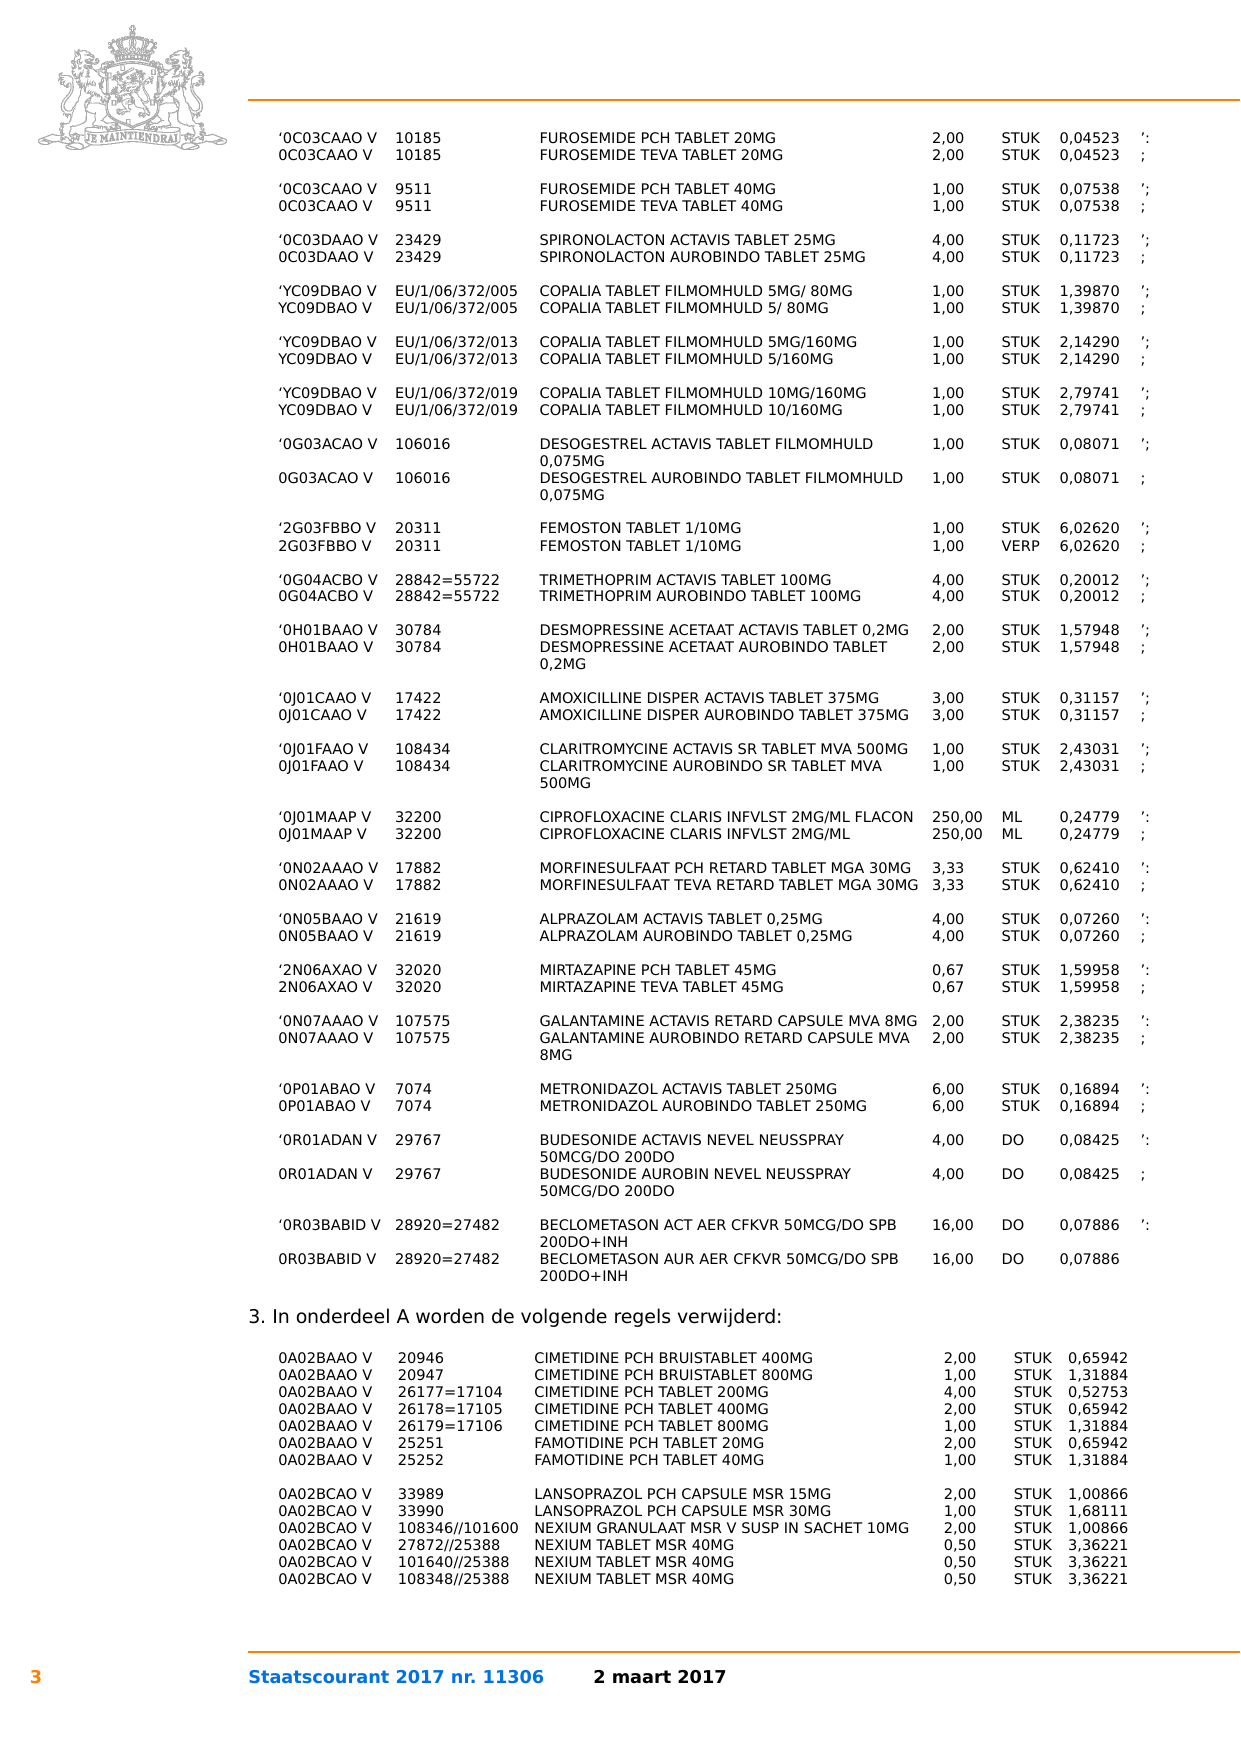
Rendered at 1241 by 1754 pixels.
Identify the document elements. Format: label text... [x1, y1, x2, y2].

table_cell 1,00 [926, 351, 996, 368]
table_cell ML [996, 809, 1053, 826]
table_cell 0A02BCAO V [278, 1503, 392, 1520]
table_cell 0,65942 [1062, 1401, 1163, 1418]
table_cell [1008, 1588, 1062, 1605]
table_cell [1135, 605, 1163, 622]
table_cell 0,62410 [1053, 860, 1134, 877]
table_cell [278, 605, 389, 622]
table_cell FEMOSTON TABLET 1/10MG [534, 538, 926, 554]
table_cell [278, 266, 389, 283]
table_cell [278, 894, 389, 911]
table_cell [534, 419, 926, 436]
table_cell 1,00 [926, 758, 996, 792]
table_cell ‘0R01ADAN V [278, 1132, 389, 1166]
table_cell CIMETIDINE PCH TABLET 200MG [528, 1384, 938, 1401]
table_cell EU/1/06/372/005 [389, 300, 533, 317]
table_cell 1,00 [926, 198, 996, 215]
table_cell YC09DBAO V [278, 300, 389, 317]
table_cell 1,00 [926, 334, 996, 351]
table_cell NEXIUM GRANULAAT MSR V SUSP IN SACHET 10MG [528, 1520, 938, 1537]
table_cell DO [996, 1166, 1053, 1199]
table_cell 28920=27482 [389, 1217, 533, 1251]
table_cell 1,39870 [1053, 283, 1134, 300]
table_cell LANSOPRAZOL PCH CAPSULE MSR 30MG [528, 1503, 938, 1520]
table_cell MORFINESULFAAT PCH RETARD TABLET MGA 30MG [534, 860, 926, 877]
table_cell 0,08071 [1053, 436, 1134, 469]
table_header CIMETIDINE PCH BRUISTABLET 400MG [528, 1350, 938, 1367]
table_cell ALPRAZOLAM ACTAVIS TABLET 0,25MG [534, 911, 926, 928]
table_cell ; [1135, 470, 1163, 503]
table_cell 0,08071 [1053, 470, 1134, 503]
table_cell ’: [1135, 911, 1163, 928]
table_cell [996, 792, 1053, 809]
table_cell [278, 945, 389, 962]
table_cell ; [1135, 928, 1163, 945]
table_cell ; [1135, 1098, 1163, 1115]
table_cell EU/1/06/372/019 [389, 385, 533, 402]
table_cell EU/1/06/372/005 [389, 283, 533, 300]
table_cell [996, 1115, 1053, 1132]
table_cell 0,31157 [1053, 707, 1134, 724]
table_cell [1135, 317, 1163, 334]
table_cell 23429 [389, 232, 533, 249]
table_cell [278, 1588, 392, 1605]
table_cell 20947 [392, 1367, 528, 1384]
table_cell 0,07260 [1053, 911, 1134, 928]
table_cell 1,00 [926, 181, 996, 198]
table_cell 1,57948 [1053, 639, 1134, 673]
table_cell [996, 1200, 1053, 1217]
table_cell [926, 504, 996, 520]
table_cell [1053, 164, 1134, 181]
table_cell ’: [1135, 962, 1163, 979]
table_cell 1,00 [926, 300, 996, 317]
table_cell ; [1135, 198, 1163, 215]
table_cell [534, 724, 926, 741]
table_cell STUK [996, 639, 1053, 673]
table_cell STUK [996, 334, 1053, 351]
table_cell 3,33 [926, 860, 996, 877]
table_cell [528, 1588, 938, 1605]
table_cell [534, 996, 926, 1013]
table_cell ‘0C03CAAO V [278, 130, 389, 147]
table_cell ‘0C03CAAO V [278, 181, 389, 198]
table_cell 33989 [392, 1486, 528, 1503]
table_cell 2,00 [926, 130, 996, 147]
table_cell 0A02BCAO V [278, 1571, 392, 1588]
table_cell [926, 419, 996, 436]
table_cell 4,00 [926, 232, 996, 249]
table_cell 0A02BAAO V [278, 1401, 392, 1418]
table_cell 32200 [389, 809, 533, 826]
table_cell ; [1135, 639, 1163, 673]
table_cell [1008, 1469, 1062, 1486]
table_cell FUROSEMIDE TEVA TABLET 20MG [534, 147, 926, 164]
table_cell DO [996, 1251, 1053, 1284]
table_cell COPALIA TABLET FILMOMHULD 5/ 80MG [534, 300, 926, 317]
table_header 0A02BAAO V [278, 1350, 392, 1367]
table_cell [534, 945, 926, 962]
table_cell STUK [1008, 1435, 1062, 1452]
table_cell [926, 792, 996, 809]
table_cell MIRTAZAPINE PCH TABLET 45MG [534, 962, 926, 979]
table_cell STUK [996, 130, 1053, 147]
table_cell ‘0P01ABAO V [278, 1081, 389, 1098]
table_cell [534, 894, 926, 911]
table_cell 0A02BAAO V [278, 1367, 392, 1384]
table_cell [996, 266, 1053, 283]
table_cell 108348//25388 [392, 1571, 528, 1588]
table_cell ’: [1135, 1081, 1163, 1098]
table_cell 6,00 [926, 1081, 996, 1098]
table_cell 0,20012 [1053, 571, 1134, 588]
table_cell STUK [1008, 1418, 1062, 1435]
table_cell BECLOMETASON ACT AER CFKVR 50MCG/DO SPB 200DO+INH [534, 1217, 926, 1251]
table_cell STUK [1008, 1401, 1062, 1418]
table_cell 2,79741 [1053, 385, 1134, 402]
table_cell 250,00 [926, 826, 996, 843]
table_cell [534, 215, 926, 232]
table_cell STUK [996, 571, 1053, 588]
table_cell 3,36221 [1062, 1554, 1163, 1571]
table_cell 2,43031 [1053, 758, 1134, 792]
table_cell [389, 554, 533, 571]
table_cell 1,00 [926, 283, 996, 300]
table_cell [926, 368, 996, 384]
table_cell [1135, 843, 1163, 860]
table_cell 29767 [389, 1132, 533, 1166]
table_cell [1135, 945, 1163, 962]
table_cell [926, 317, 996, 334]
table_cell 16,00 [926, 1217, 996, 1251]
table_cell [389, 368, 533, 384]
table_cell 0,16894 [1053, 1098, 1134, 1115]
table_cell 0,07886 [1053, 1217, 1134, 1251]
table_cell STUK [996, 351, 1053, 368]
table_cell STUK [996, 402, 1053, 418]
table_cell ’; [1135, 334, 1163, 351]
table_cell [389, 1064, 533, 1081]
table_cell 0A02BAAO V [278, 1452, 392, 1469]
table_cell 0N05BAAO V [278, 928, 389, 945]
table_cell STUK [996, 1013, 1053, 1030]
table_cell [926, 996, 996, 1013]
table_cell [389, 792, 533, 809]
table_cell 0,67 [926, 962, 996, 979]
table_cell ’; [1135, 181, 1163, 198]
table_cell [534, 266, 926, 283]
table_cell 16,00 [926, 1251, 996, 1284]
table_cell [996, 1064, 1053, 1081]
table_cell 32020 [389, 979, 533, 996]
table_cell ’; [1135, 283, 1163, 300]
table_cell STUK [1008, 1452, 1062, 1469]
table_cell [926, 1064, 996, 1081]
table_cell 0A02BAAO V [278, 1418, 392, 1435]
table_cell 25252 [392, 1452, 528, 1469]
table_cell [389, 164, 533, 181]
table_cell 4,00 [926, 571, 996, 588]
table_cell [389, 419, 533, 436]
table_cell 1,00 [938, 1418, 1008, 1435]
table_cell 20311 [389, 520, 533, 537]
table_cell [1062, 1469, 1163, 1486]
table_cell ’: [1135, 130, 1163, 147]
table_cell [1135, 368, 1163, 384]
table_cell STUK [996, 962, 1053, 979]
table_cell [1053, 1064, 1134, 1081]
table_cell [1053, 996, 1134, 1013]
table_cell STUK [1008, 1503, 1062, 1520]
table_cell 0,50 [938, 1571, 1008, 1588]
table_cell [392, 1469, 528, 1486]
table_cell MIRTAZAPINE TEVA TABLET 45MG [534, 979, 926, 996]
table_cell COPALIA TABLET FILMOMHULD 5MG/ 80MG [534, 283, 926, 300]
table_cell [389, 894, 533, 911]
table_cell [278, 792, 389, 809]
table_cell 0,50 [938, 1537, 1008, 1554]
table_cell [392, 1588, 528, 1605]
table_cell [278, 1115, 389, 1132]
table_cell METRONIDAZOL ACTAVIS TABLET 250MG [534, 1081, 926, 1098]
table_cell DESMOPRESSINE ACETAAT AUROBINDO TABLET 0,2MG [534, 639, 926, 673]
table_cell [996, 368, 1053, 384]
table_cell ; [1135, 538, 1163, 554]
table_cell STUK [1008, 1537, 1062, 1554]
table_cell ; [1135, 707, 1163, 724]
table_cell ‘2N06AXAO V [278, 962, 389, 979]
table_cell STUK [996, 979, 1053, 996]
table_cell [1135, 894, 1163, 911]
table_cell 3,00 [926, 707, 996, 724]
table_cell [938, 1588, 1008, 1605]
table_cell [534, 317, 926, 334]
table_cell ‘0H01BAAO V [278, 622, 389, 639]
table_cell [1053, 792, 1134, 809]
table_cell 1,39870 [1053, 300, 1134, 317]
table_cell ’: [1135, 809, 1163, 826]
table_cell ; [1135, 588, 1163, 605]
table_cell TRIMETHOPRIM ACTAVIS TABLET 100MG [534, 571, 926, 588]
table_cell ’: [1135, 1013, 1163, 1030]
table_cell [534, 673, 926, 690]
table_cell 0,07538 [1053, 181, 1134, 198]
table_cell [1053, 1115, 1134, 1132]
table_cell 0C03CAAO V [278, 147, 389, 164]
table_cell 0,11723 [1053, 232, 1134, 249]
table_cell ; [1135, 1030, 1163, 1064]
table_cell [389, 1115, 533, 1132]
table_cell [389, 1200, 533, 1217]
table_cell 2,00 [938, 1435, 1008, 1452]
table_cell 9511 [389, 198, 533, 215]
table_cell STUK [996, 181, 1053, 198]
table_cell 0G04ACBO V [278, 588, 389, 605]
table_cell 0,04523 [1053, 147, 1134, 164]
table_cell 4,00 [926, 249, 996, 266]
table_cell 4,00 [938, 1384, 1008, 1401]
table_cell [534, 164, 926, 181]
table_cell 1,00866 [1062, 1486, 1163, 1503]
table_cell ‘2G03FBBO V [278, 520, 389, 537]
table_cell 0,08425 [1053, 1132, 1134, 1166]
table_cell [996, 673, 1053, 690]
table_cell [1135, 266, 1163, 283]
table_cell 1,31884 [1062, 1452, 1163, 1469]
table_cell [1053, 419, 1134, 436]
table_cell [926, 894, 996, 911]
table_cell STUK [996, 588, 1053, 605]
table_cell [1053, 673, 1134, 690]
table_cell [1135, 504, 1163, 520]
table_cell [278, 843, 389, 860]
table_cell BUDESONIDE ACTAVIS NEVEL NEUSSPRAY 50MCG/DO 200DO [534, 1132, 926, 1166]
table_cell 0P01ABAO V [278, 1098, 389, 1115]
table_cell 1,00 [926, 538, 996, 554]
table_cell 0J01FAAO V [278, 758, 389, 792]
table_cell 2,00 [926, 622, 996, 639]
table_cell [278, 554, 389, 571]
table_cell [1053, 368, 1134, 384]
table_header 2,00 [938, 1350, 1008, 1367]
table_cell CLARITROMYCINE AUROBINDO SR TABLET MVA 500MG [534, 758, 926, 792]
table_cell STUK [996, 1030, 1053, 1064]
table_cell [278, 673, 389, 690]
table_cell [926, 554, 996, 571]
table_cell 0,67 [926, 979, 996, 996]
table_header 0,65942 [1062, 1350, 1163, 1367]
table_cell AMOXICILLINE DISPER AUROBINDO TABLET 375MG [534, 707, 926, 724]
table_cell [996, 317, 1053, 334]
table_cell CIPROFLOXACINE CLARIS INFVLST 2MG/ML [534, 826, 926, 843]
table_cell 0,65942 [1062, 1435, 1163, 1452]
table_cell 0A02BCAO V [278, 1537, 392, 1554]
table_cell 1,00 [926, 402, 996, 418]
table_cell BECLOMETASON AUR AER CFKVR 50MCG/DO SPB 200DO+INH [534, 1251, 926, 1284]
table_cell 2,00 [938, 1486, 1008, 1503]
table_cell 2,00 [938, 1401, 1008, 1418]
table_cell NEXIUM TABLET MSR 40MG [528, 1571, 938, 1588]
table_cell [926, 164, 996, 181]
table_cell 2,00 [926, 1013, 996, 1030]
table_cell 2,38235 [1053, 1030, 1134, 1064]
table_cell ‘YC09DBAO V [278, 334, 389, 351]
table_cell FUROSEMIDE PCH TABLET 40MG [534, 181, 926, 198]
table_cell 2,43031 [1053, 741, 1134, 758]
table_cell NEXIUM TABLET MSR 40MG [528, 1554, 938, 1571]
table_cell DO [996, 1217, 1053, 1251]
table_cell STUK [1008, 1367, 1062, 1384]
table_cell ‘YC09DBAO V [278, 283, 389, 300]
table_cell ‘0J01FAAO V [278, 741, 389, 758]
table_cell DESOGESTREL AUROBINDO TABLET FILMOMHULD 0,075MG [534, 470, 926, 503]
table_cell 33990 [392, 1503, 528, 1520]
table_cell STUK [996, 741, 1053, 758]
table_cell ; [1135, 758, 1163, 792]
table_cell 108346//101600 [392, 1520, 528, 1537]
table_cell 17422 [389, 707, 533, 724]
table_cell ’; [1135, 436, 1163, 469]
table_cell 108434 [389, 758, 533, 792]
table_cell ; [1135, 249, 1163, 266]
table_cell 1,00 [938, 1367, 1008, 1384]
table_cell COPALIA TABLET FILMOMHULD 10MG/160MG [534, 385, 926, 402]
table_cell STUK [996, 232, 1053, 249]
table_cell 250,00 [926, 809, 996, 826]
table_cell 0,08425 [1053, 1166, 1134, 1199]
table_cell 1,59958 [1053, 979, 1134, 996]
table_cell STUK [996, 198, 1053, 215]
table_cell 4,00 [926, 911, 996, 928]
table_cell [278, 215, 389, 232]
table_cell 3,36221 [1062, 1571, 1163, 1588]
table_header 20946 [392, 1350, 528, 1367]
table_cell 10185 [389, 130, 533, 147]
table_cell [528, 1469, 938, 1486]
table_cell [1135, 1251, 1163, 1284]
table_cell ; [1135, 1166, 1163, 1199]
table_cell 101640//25388 [392, 1554, 528, 1571]
table_cell NEXIUM TABLET MSR 40MG [528, 1537, 938, 1554]
table_cell 2G03FBBO V [278, 538, 389, 554]
table_cell [389, 266, 533, 283]
table_cell SPIRONOLACTON AUROBINDO TABLET 25MG [534, 249, 926, 266]
table_cell 0,52753 [1062, 1384, 1163, 1401]
table_cell 0C03DAAO V [278, 249, 389, 266]
table_cell 29767 [389, 1166, 533, 1199]
table_cell 2,00 [926, 147, 996, 164]
table_cell ’; [1135, 690, 1163, 707]
table_cell ; [1135, 877, 1163, 894]
table_cell 1,00 [926, 385, 996, 402]
table_cell [1053, 266, 1134, 283]
table_cell ; [1135, 300, 1163, 317]
table_cell 0,07538 [1053, 198, 1134, 215]
table_cell [1135, 554, 1163, 571]
table_cell ’; [1135, 622, 1163, 639]
table_cell 2,00 [938, 1520, 1008, 1537]
table_cell 1,00 [926, 470, 996, 503]
table_cell STUK [996, 300, 1053, 317]
table_cell 9511 [389, 181, 533, 198]
table_cell [996, 843, 1053, 860]
table_cell GALANTAMINE AUROBINDO RETARD CAPSULE MVA 8MG [534, 1030, 926, 1064]
table_cell [278, 504, 389, 520]
table_cell [389, 945, 533, 962]
table_cell ‘0G04ACBO V [278, 571, 389, 588]
table_cell 27872//25388 [392, 1537, 528, 1554]
table_cell 20311 [389, 538, 533, 554]
table_cell 2,79741 [1053, 402, 1134, 418]
table_cell STUK [996, 283, 1053, 300]
table_cell [1053, 724, 1134, 741]
table_cell EU/1/06/372/013 [389, 351, 533, 368]
table_cell [278, 1469, 392, 1486]
table_cell 4,00 [926, 1132, 996, 1166]
table_cell [996, 164, 1053, 181]
table_cell DO [996, 1132, 1053, 1166]
table_cell 4,00 [926, 588, 996, 605]
table_cell ; [1135, 402, 1163, 418]
table_cell [278, 164, 389, 181]
text 3. In onderdeel A worden de volgende regels verwijderd: [248, 1306, 1163, 1328]
table_cell [1135, 724, 1163, 741]
table_cell ‘0N07AAAO V [278, 1013, 389, 1030]
table_cell 106016 [389, 436, 533, 469]
table_cell STUK [996, 1081, 1053, 1098]
table_cell [278, 1200, 389, 1217]
table_cell COPALIA TABLET FILMOMHULD 5MG/160MG [534, 334, 926, 351]
table_cell ‘0J01CAAO V [278, 690, 389, 707]
table_cell ; [1135, 826, 1163, 843]
table_cell 28842=55722 [389, 588, 533, 605]
table_cell 3,36221 [1062, 1537, 1163, 1554]
picture [38, 25, 227, 150]
table_cell 0,07260 [1053, 928, 1134, 945]
table_cell 21619 [389, 928, 533, 945]
table_cell 0,07886 [1053, 1251, 1134, 1284]
table_cell [996, 605, 1053, 622]
table_cell 2,14290 [1053, 351, 1134, 368]
table_cell 0R01ADAN V [278, 1166, 389, 1199]
table_cell [534, 554, 926, 571]
table_cell [926, 673, 996, 690]
table_cell [389, 843, 533, 860]
table_cell [1053, 945, 1134, 962]
table_cell STUK [996, 877, 1053, 894]
table_cell 1,57948 [1053, 622, 1134, 639]
table_cell STUK [1008, 1520, 1062, 1537]
table_cell 17882 [389, 877, 533, 894]
table_cell STUK [1008, 1554, 1062, 1571]
table_cell ML [996, 826, 1053, 843]
table_cell 1,00 [938, 1503, 1008, 1520]
table_cell [278, 996, 389, 1013]
table_cell 32020 [389, 962, 533, 979]
table_cell STUK [996, 249, 1053, 266]
table_cell 0G03ACAO V [278, 470, 389, 503]
table_cell 107575 [389, 1013, 533, 1030]
table_cell ’: [1135, 860, 1163, 877]
table_cell METRONIDAZOL AUROBINDO TABLET 250MG [534, 1098, 926, 1115]
table_cell 2,38235 [1053, 1013, 1134, 1030]
table_cell 6,02620 [1053, 538, 1134, 554]
table_cell 6,00 [926, 1098, 996, 1115]
table_cell 10185 [389, 147, 533, 164]
table_cell VERP [996, 538, 1053, 554]
table_cell 0J01CAAO V [278, 707, 389, 724]
table_cell 26179=17106 [392, 1418, 528, 1435]
table_cell [926, 266, 996, 283]
table_cell FAMOTIDINE PCH TABLET 40MG [528, 1452, 938, 1469]
table_cell [278, 724, 389, 741]
table_cell [1135, 419, 1163, 436]
table_cell 0,20012 [1053, 588, 1134, 605]
table_cell 7074 [389, 1098, 533, 1115]
table_cell [389, 605, 533, 622]
table_cell COPALIA TABLET FILMOMHULD 5/160MG [534, 351, 926, 368]
table_cell 4,00 [926, 928, 996, 945]
table_cell [278, 419, 389, 436]
table_cell ‘0J01MAAP V [278, 809, 389, 826]
table_cell [1135, 215, 1163, 232]
table_cell 0N02AAAO V [278, 877, 389, 894]
table_cell STUK [1008, 1571, 1062, 1588]
table_cell ‘0G03ACAO V [278, 436, 389, 469]
table_cell ’; [1135, 741, 1163, 758]
table_cell [278, 1064, 389, 1081]
table_cell ‘0N02AAAO V [278, 860, 389, 877]
table_cell [926, 1200, 996, 1217]
table_cell STUK [996, 520, 1053, 537]
table_cell 0A02BCAO V [278, 1520, 392, 1537]
table_cell 1,00866 [1062, 1520, 1163, 1537]
table_cell FAMOTIDINE PCH TABLET 20MG [528, 1435, 938, 1452]
table_cell ’; [1135, 232, 1163, 249]
table_cell 2,00 [926, 1030, 996, 1064]
table_cell 0,31157 [1053, 690, 1134, 707]
table_cell ‘0R03BABID V [278, 1217, 389, 1251]
table_cell [1135, 1064, 1163, 1081]
table_cell [534, 1200, 926, 1217]
table_cell FUROSEMIDE TEVA TABLET 40MG [534, 198, 926, 215]
table_cell STUK [996, 911, 1053, 928]
table_cell ‘YC09DBAO V [278, 385, 389, 402]
table_cell 0,50 [938, 1554, 1008, 1571]
table_cell [389, 317, 533, 334]
table_cell 0J01MAAP V [278, 826, 389, 843]
table_cell [996, 554, 1053, 571]
table_cell 30784 [389, 622, 533, 639]
table_cell [926, 843, 996, 860]
table_cell [1135, 164, 1163, 181]
table_cell GALANTAMINE ACTAVIS RETARD CAPSULE MVA 8MG [534, 1013, 926, 1030]
table_cell [996, 996, 1053, 1013]
table_cell [996, 504, 1053, 520]
table_cell EU/1/06/372/013 [389, 334, 533, 351]
table_cell 0N07AAAO V [278, 1030, 389, 1064]
table_cell ‘0N05BAAO V [278, 911, 389, 928]
table_cell CLARITROMYCINE ACTAVIS SR TABLET MVA 500MG [534, 741, 926, 758]
table_cell STUK [996, 758, 1053, 792]
table_cell 3,00 [926, 690, 996, 707]
table_cell 2,00 [926, 639, 996, 673]
table_cell CIMETIDINE PCH TABLET 800MG [528, 1418, 938, 1435]
table_cell [938, 1469, 1008, 1486]
table_cell [1053, 554, 1134, 571]
table_cell [1135, 996, 1163, 1013]
table_cell STUK [996, 690, 1053, 707]
table_cell BUDESONIDE AUROBIN NEVEL NEUSSPRAY 50MCG/DO 200DO [534, 1166, 926, 1199]
table_cell 1,31884 [1062, 1418, 1163, 1435]
table_cell 106016 [389, 470, 533, 503]
table_cell 0A02BAAO V [278, 1384, 392, 1401]
table_cell ’; [1135, 385, 1163, 402]
table_cell 3,33 [926, 877, 996, 894]
table_cell [996, 945, 1053, 962]
table_cell ; [1135, 979, 1163, 996]
table_cell STUK [996, 1098, 1053, 1115]
table_cell STUK [996, 470, 1053, 503]
table_cell [1135, 1115, 1163, 1132]
table_cell 0,62410 [1053, 877, 1134, 894]
table_cell [926, 945, 996, 962]
table_cell [1053, 1200, 1134, 1217]
table_cell 17422 [389, 690, 533, 707]
table_cell [996, 419, 1053, 436]
table_cell [1135, 792, 1163, 809]
table_cell 0,16894 [1053, 1081, 1134, 1098]
table_cell 1,31884 [1062, 1367, 1163, 1384]
table_cell [1053, 317, 1134, 334]
table_cell 6,02620 [1053, 520, 1134, 537]
table_cell [926, 605, 996, 622]
table_cell 0,11723 [1053, 249, 1134, 266]
table_cell DESOGESTREL ACTAVIS TABLET FILMOMHULD 0,075MG [534, 436, 926, 469]
table_cell [278, 317, 389, 334]
table_cell 0H01BAAO V [278, 639, 389, 673]
table_cell [534, 843, 926, 860]
table_cell [1053, 504, 1134, 520]
table_cell [926, 724, 996, 741]
table_cell [1053, 843, 1134, 860]
table_cell 1,59958 [1053, 962, 1134, 979]
table_cell STUK [1008, 1486, 1062, 1503]
table_cell STUK [996, 928, 1053, 945]
table_cell YC09DBAO V [278, 351, 389, 368]
table_cell STUK [1008, 1384, 1062, 1401]
table_cell ‘0C03DAAO V [278, 232, 389, 249]
table_cell 28842=55722 [389, 571, 533, 588]
table_cell [1135, 673, 1163, 690]
table_cell [389, 504, 533, 520]
table_cell STUK [996, 147, 1053, 164]
table_cell 0R03BABID V [278, 1251, 389, 1284]
table_cell 4,00 [926, 1166, 996, 1199]
table_cell MORFINESULFAAT TEVA RETARD TABLET MGA 30MG [534, 877, 926, 894]
table_cell [1053, 605, 1134, 622]
table_cell FEMOSTON TABLET 1/10MG [534, 520, 926, 537]
table_cell [389, 996, 533, 1013]
table_cell 1,00 [938, 1452, 1008, 1469]
table_cell FUROSEMIDE PCH TABLET 20MG [534, 130, 926, 147]
table_cell 0,04523 [1053, 130, 1134, 147]
table_cell [534, 1064, 926, 1081]
table_cell [996, 724, 1053, 741]
table_cell [1053, 215, 1134, 232]
table_cell [534, 368, 926, 384]
table_cell STUK [996, 385, 1053, 402]
table_cell 26177=17104 [392, 1384, 528, 1401]
table_cell [389, 673, 533, 690]
table_cell ’: [1135, 1217, 1163, 1251]
table_cell ’; [1135, 571, 1163, 588]
table_cell CIMETIDINE PCH TABLET 400MG [528, 1401, 938, 1418]
table_cell [534, 792, 926, 809]
table_cell ’: [1135, 1132, 1163, 1166]
table_cell 25251 [392, 1435, 528, 1452]
table_cell ; [1135, 147, 1163, 164]
table_cell 0,24779 [1053, 826, 1134, 843]
table_cell STUK [996, 860, 1053, 877]
table_cell 2,14290 [1053, 334, 1134, 351]
table_cell [1062, 1588, 1163, 1605]
table_cell 26178=17105 [392, 1401, 528, 1418]
table_cell 0A02BAAO V [278, 1435, 392, 1452]
table_cell 7074 [389, 1081, 533, 1098]
table_cell [534, 605, 926, 622]
table_cell [1135, 1200, 1163, 1217]
table_header STUK [1008, 1350, 1062, 1367]
table_cell ALPRAZOLAM AUROBINDO TABLET 0,25MG [534, 928, 926, 945]
table_cell [534, 1115, 926, 1132]
table_cell 23429 [389, 249, 533, 266]
table_cell STUK [996, 622, 1053, 639]
table_cell 1,68111 [1062, 1503, 1163, 1520]
table_cell YC09DBAO V [278, 402, 389, 418]
table_cell [389, 724, 533, 741]
table_cell ; [1135, 351, 1163, 368]
table_cell AMOXICILLINE DISPER ACTAVIS TABLET 375MG [534, 690, 926, 707]
table_cell STUK [996, 707, 1053, 724]
table_cell 28920=27482 [389, 1251, 533, 1284]
table_cell [278, 368, 389, 384]
table_cell STUK [996, 436, 1053, 469]
table_cell 0,24779 [1053, 809, 1134, 826]
table_cell [1053, 894, 1134, 911]
table_cell 0C03CAAO V [278, 198, 389, 215]
table_cell 108434 [389, 741, 533, 758]
table_cell 30784 [389, 639, 533, 673]
table_cell 17882 [389, 860, 533, 877]
table_cell [996, 215, 1053, 232]
table_cell 21619 [389, 911, 533, 928]
table_cell CIPROFLOXACINE CLARIS INFVLST 2MG/ML FLACON [534, 809, 926, 826]
table_cell CIMETIDINE PCH BRUISTABLET 800MG [528, 1367, 938, 1384]
table_cell 1,00 [926, 741, 996, 758]
table_cell SPIRONOLACTON ACTAVIS TABLET 25MG [534, 232, 926, 249]
table_cell LANSOPRAZOL PCH CAPSULE MSR 15MG [528, 1486, 938, 1503]
table_cell 32200 [389, 826, 533, 843]
table_cell [926, 215, 996, 232]
table_cell 1,00 [926, 520, 996, 537]
table_cell 0A02BCAO V [278, 1554, 392, 1571]
table_cell EU/1/06/372/019 [389, 402, 533, 418]
table_cell [389, 215, 533, 232]
table_cell [996, 894, 1053, 911]
table_cell COPALIA TABLET FILMOMHULD 10/160MG [534, 402, 926, 418]
table_cell 0A02BCAO V [278, 1486, 392, 1503]
table_cell [534, 504, 926, 520]
table_cell 1,00 [926, 436, 996, 469]
table_cell TRIMETHOPRIM AUROBINDO TABLET 100MG [534, 588, 926, 605]
table_cell 107575 [389, 1030, 533, 1064]
table_cell DESMOPRESSINE ACETAAT ACTAVIS TABLET 0,2MG [534, 622, 926, 639]
table_cell [926, 1115, 996, 1132]
table_cell 2N06AXAO V [278, 979, 389, 996]
table_cell ’; [1135, 520, 1163, 537]
